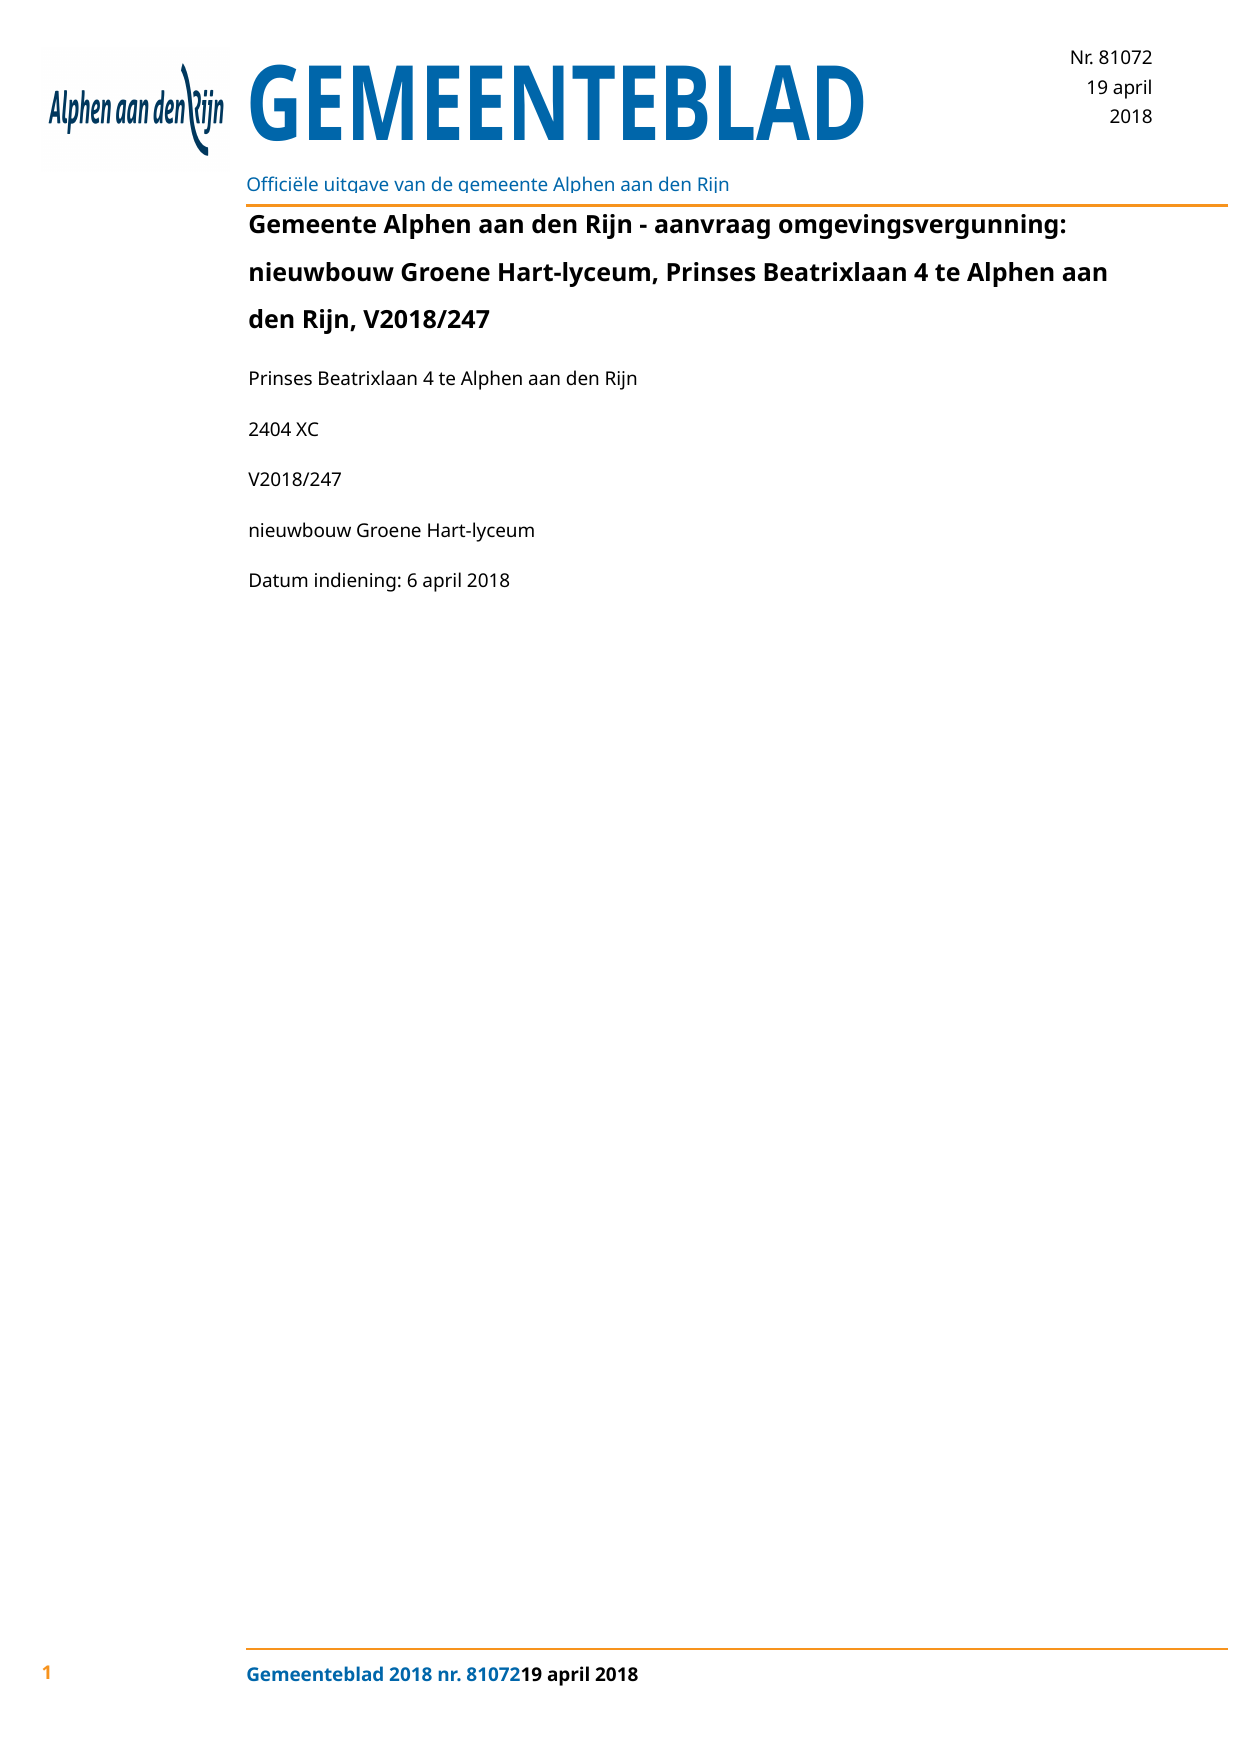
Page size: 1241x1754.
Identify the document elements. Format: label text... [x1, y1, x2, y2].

text Gemeente Alphen aan den Rijn - aanvraag omgevingsvergunning: nieuwbouw Groene Hart-lyceum, Prinses Beatrixlaan 4 te Alphen aan den Rijn, V2018/247 [248, 207, 1152, 336]
text 2404 XC [248, 416, 1152, 442]
text nieuwbouw Groene Hart-lyceum [248, 517, 1152, 542]
text Datum indiening: 6 april 2018 [248, 567, 1152, 593]
text V2018/247 [248, 466, 1152, 492]
text Prinses Beatrixlaan 4 te Alphen aan den Rijn [248, 366, 1152, 391]
picture [41, 47, 231, 172]
